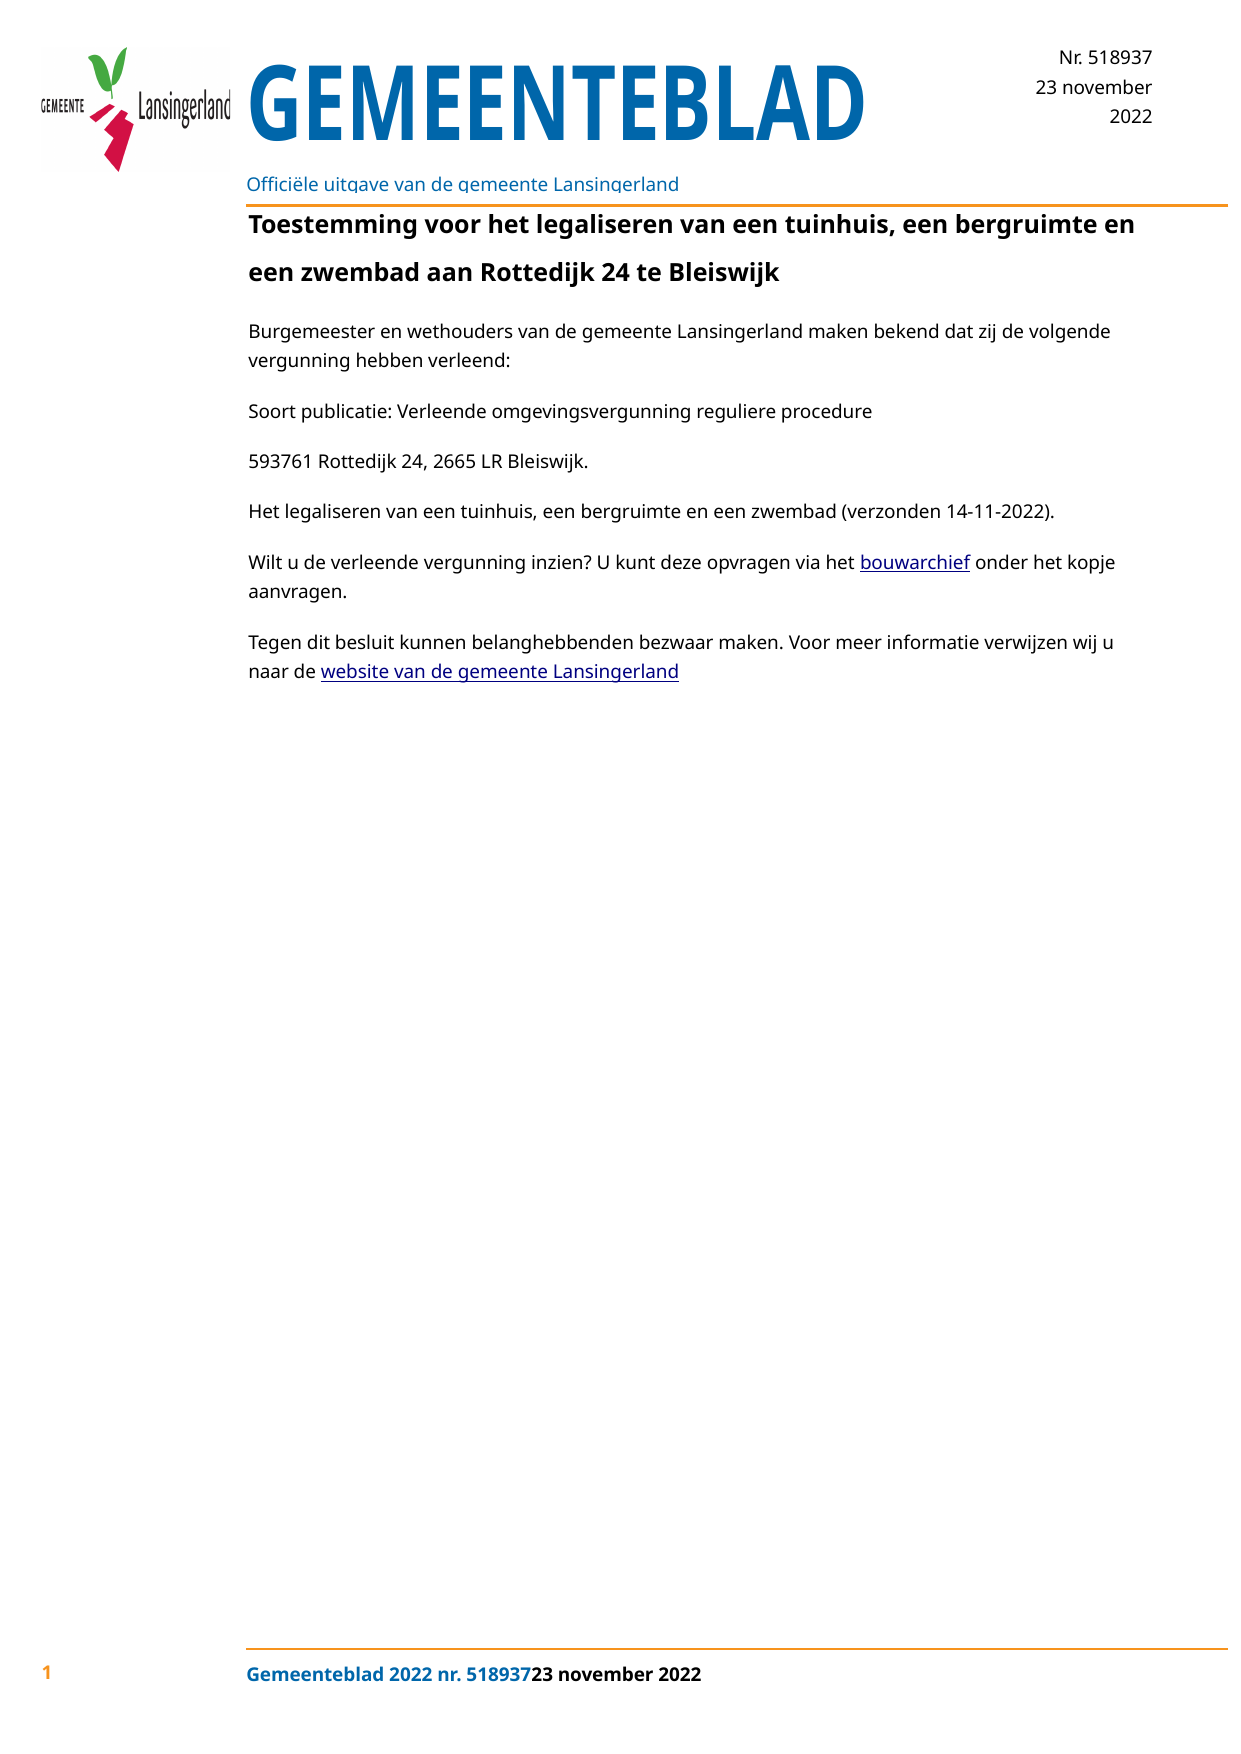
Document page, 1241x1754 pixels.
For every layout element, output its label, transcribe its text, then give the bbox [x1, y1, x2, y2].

text 593761 Rottedijk 24, 2665 LR Bleiswijk. [248, 448, 1152, 474]
picture [41, 47, 231, 172]
text Soort publicatie: Verleende omgevingsvergunning reguliere procedure [248, 398, 1152, 424]
text Wilt u de verleende vergunning inzien? U kunt deze opvragen via het bouwarchief onder het kopje aanvragen. [248, 549, 1152, 604]
text Het legaliseren van een tuinhuis, een bergruimte en een zwembad (verzonden 14-11-2022). [248, 499, 1152, 524]
text Burgemeester en wethouders van de gemeente Lansingerland maken bekend dat zij de volgende vergunning hebben verleend: [248, 318, 1152, 373]
text Tegen dit besluit kunnen belanghebbenden bezwaar maken. Voor meer informatie verwijzen wij u naar de website van de gemeente Lansingerland [248, 629, 1152, 684]
text Toestemming voor het legaliseren van een tuinhuis, een bergruimte en een zwembad aan Rottedijk 24 te Bleiswijk [248, 207, 1152, 288]
